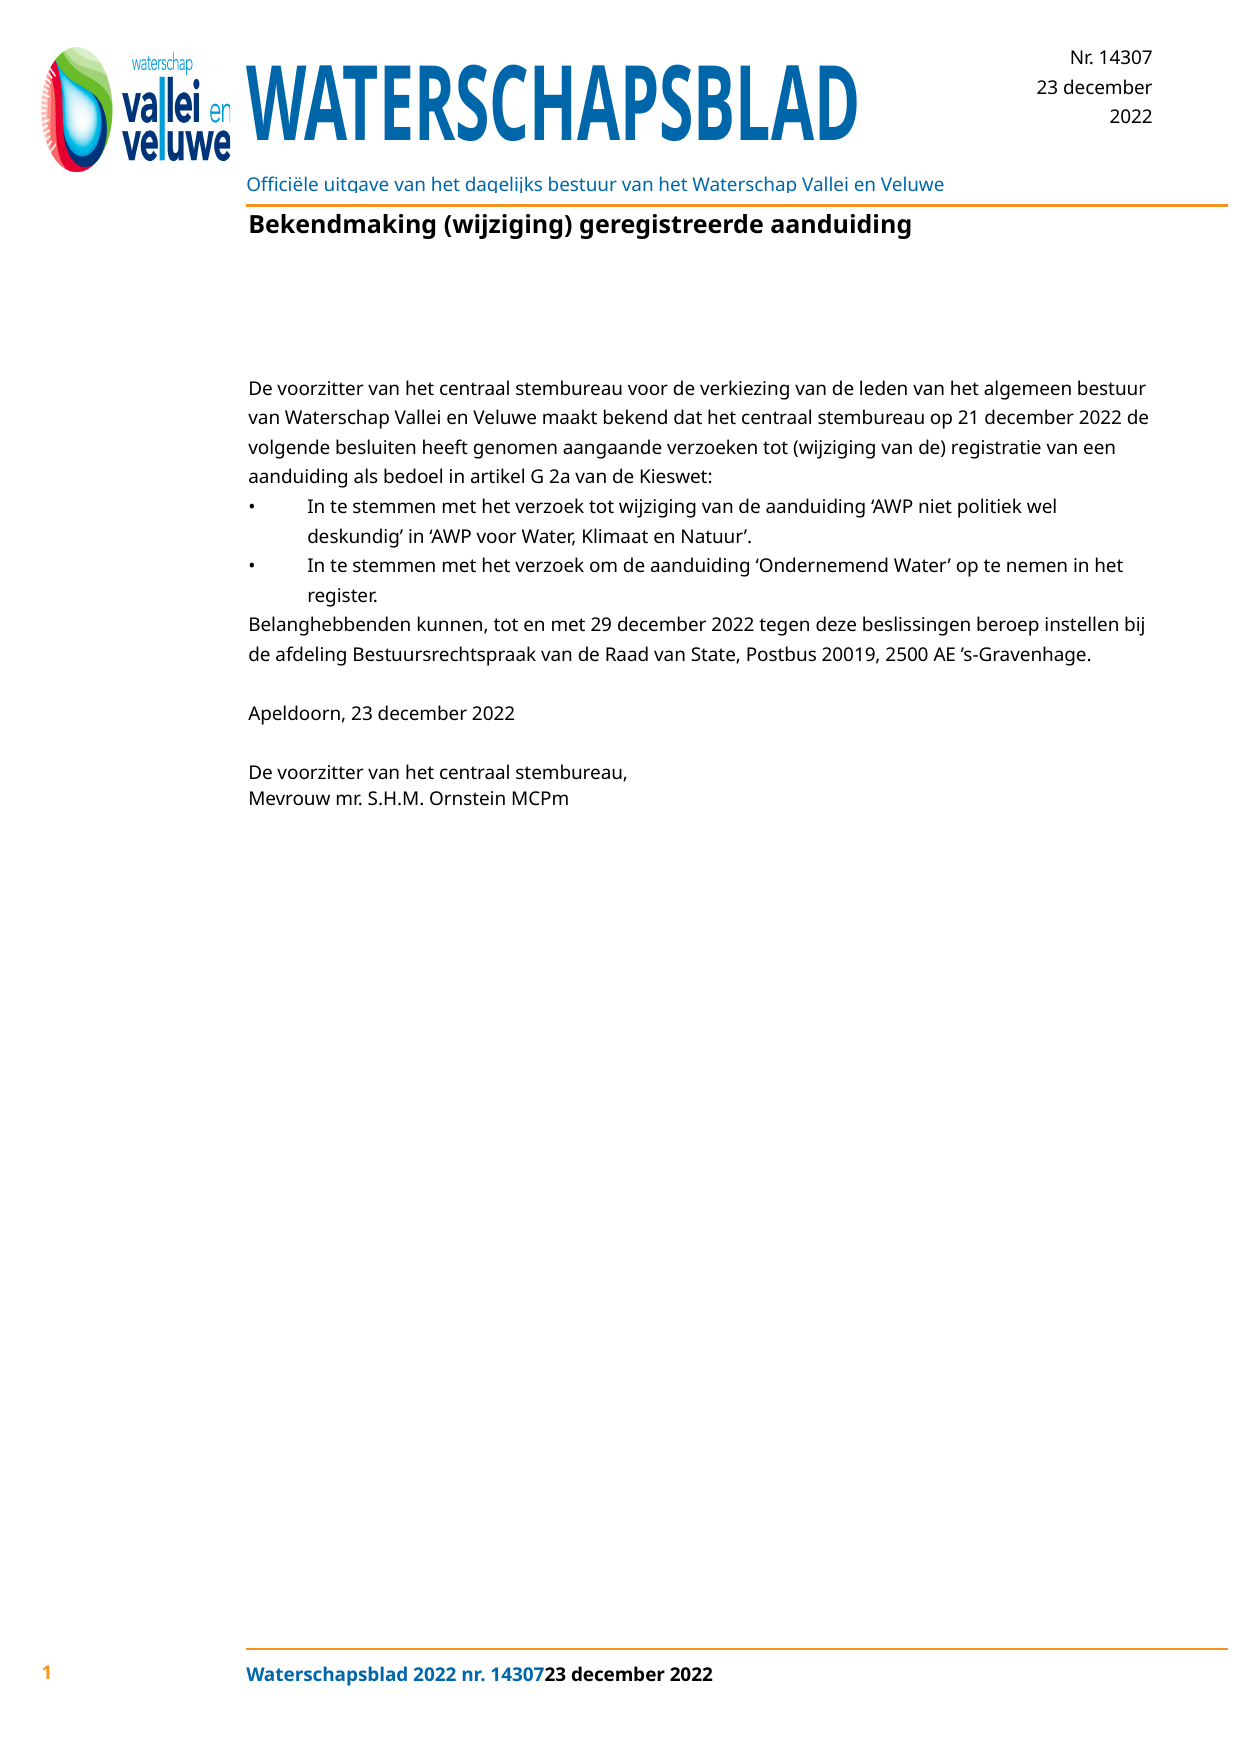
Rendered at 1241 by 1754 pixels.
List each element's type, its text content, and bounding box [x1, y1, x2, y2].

text De voorzitter van het centraal stembureau voor de verkiezing van de leden van het algemeen bestuur van Waterschap Vallei en Veluwe maakt bekend dat het centraal stembureau op 21 december 2022 de volgende besluiten heeft genomen aangaande verzoeken tot (wijziging van de) registratie van een aanduiding als bedoel in artikel G 2a van de Kieswet: [248, 375, 1152, 489]
list In te stemmen met het verzoek om de aanduiding ‘Ondernemend Water’ op te nemen in het register. [248, 552, 1152, 608]
picture [41, 47, 231, 172]
text Belanghebbenden kunnen, tot en met 29 december 2022 tegen deze beslissingen beroep instellen bij de afdeling Bestuursrechtspraak van de Raad van State, Postbus 20019, 2500 AE ’s-Gravenhage. [248, 612, 1152, 667]
list In te stemmen met het verzoek tot wijziging van de aanduiding ‘AWP niet politiek wel deskundig’ in ‘AWP voor Water, Klimaat en Natuur’. [248, 493, 1152, 548]
text De voorzitter van het centraal stembureau, [248, 759, 1152, 785]
text Bekendmaking (wijziging) geregistreerde aanduiding [248, 207, 1152, 241]
text Apeldoorn, 23 december 2022 [248, 700, 1152, 726]
text Mevrouw mr. S.H.M. Ornstein MCPm [248, 785, 1152, 811]
